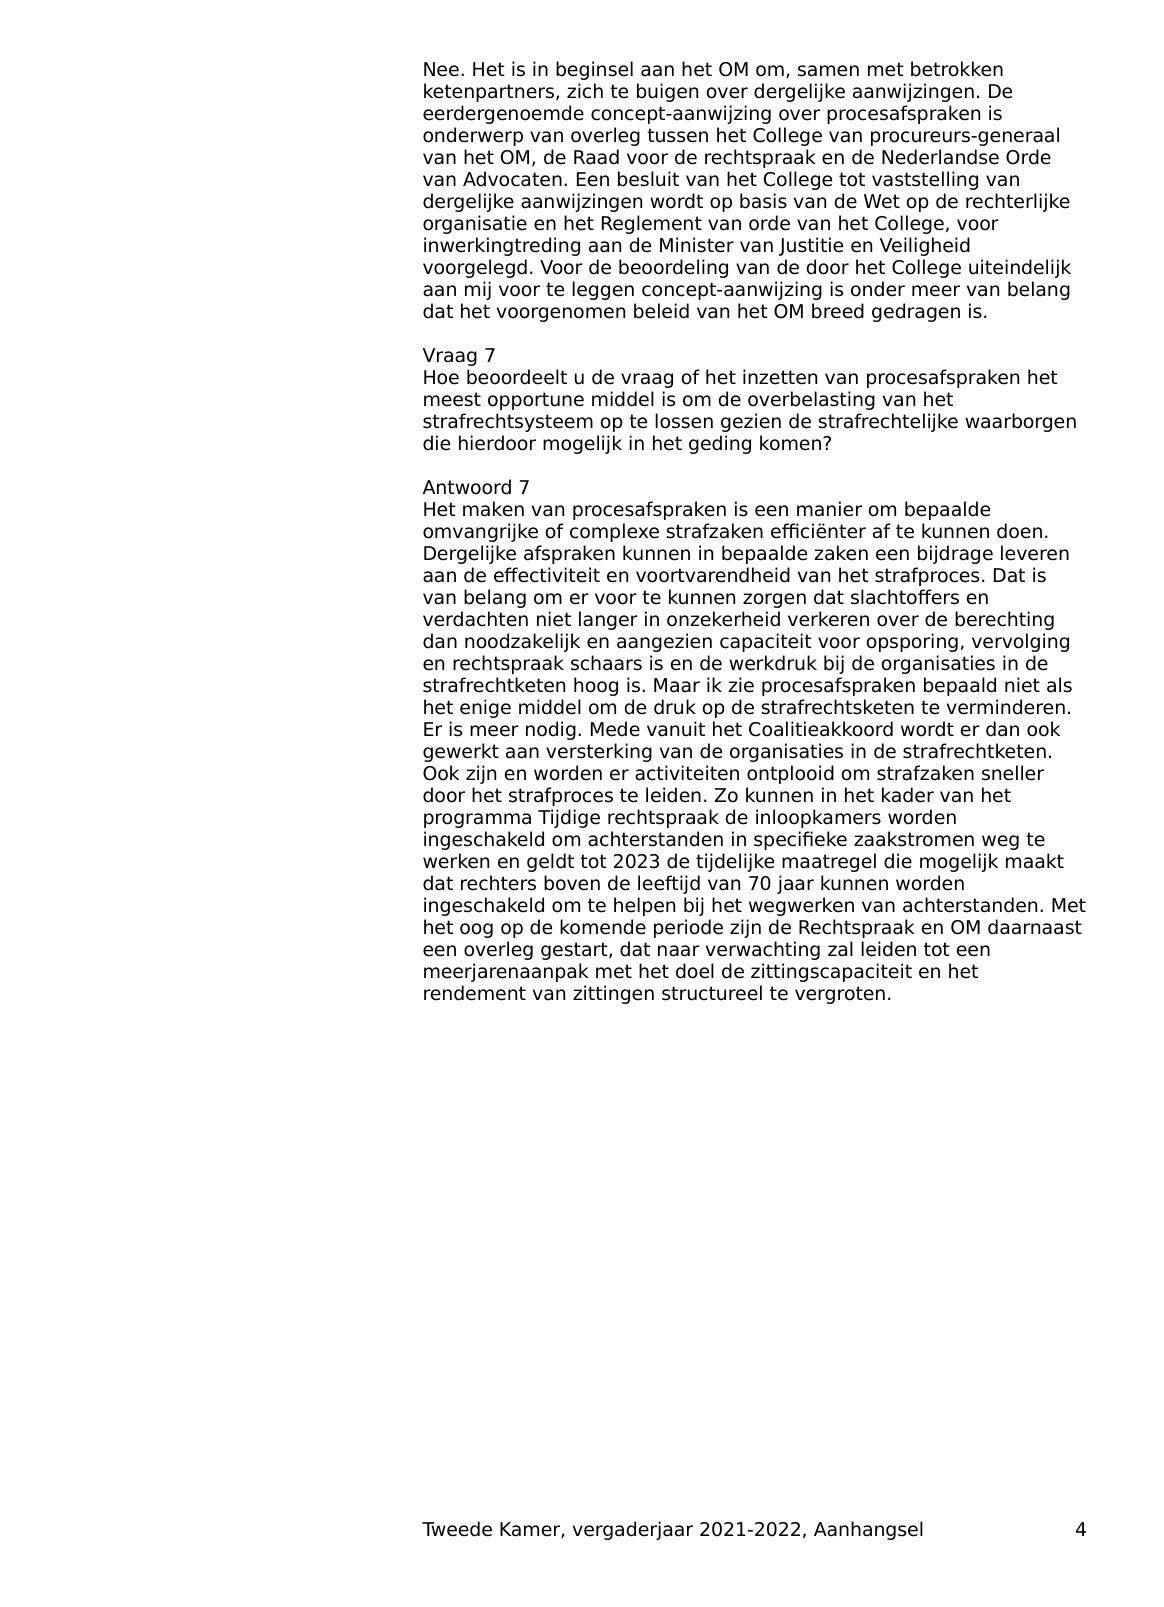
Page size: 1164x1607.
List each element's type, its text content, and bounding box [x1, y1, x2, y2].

text Nee. Het is in beginsel aan het OM om, samen met betrokken ketenpartners, zich te buigen over dergelijke aanwijzingen. De eerdergenoemde concept-aanwijzing over procesafspraken is onderwerp van overleg tussen het College van procureurs-generaal van het OM, de Raad voor de rechtspraak en de Nederlandse Orde van Advocaten. Een besluit van het College tot vaststelling van dergelijke aanwijzingen wordt op basis van de Wet op de rechterlijke organisatie en het Reglement van orde van het College, voor inwerkingtreding aan de Minister van Justitie en Veiligheid voorgelegd. Voor de beoordeling van de door het College uiteindelijk aan mij voor te leggen concept-aanwijzing is onder meer van belang dat het voorgenomen beleid van het OM breed gedragen is. [422, 59, 1087, 323]
text Hoe beoordeelt u de vraag of het inzetten van procesafspraken het meest opportune middel is om de overbelasting van het strafrechtsysteem op te lossen gezien de strafrechtelijke waarborgen die hierdoor mogelijk in het geding komen? [422, 367, 1087, 455]
text Antwoord 7 [422, 477, 1087, 499]
text Het maken van procesafspraken is een manier om bepaalde omvangrijke of complexe strafzaken efficiënter af te kunnen doen. Dergelijke afspraken kunnen in bepaalde zaken een bijdrage leveren aan de effectiviteit en voortvarendheid van het strafproces. Dat is van belang om er voor te kunnen zorgen dat slachtoffers en verdachten niet langer in onzekerheid verkeren over de berechting dan noodzakelijk en aangezien capaciteit voor opsporing, vervolging en rechtspraak schaars is en de werkdruk bij de organisaties in de strafrechtketen hoog is. Maar ik zie procesafspraken bepaald niet als het enige middel om de druk op de strafrechtsketen te verminderen. Er is meer nodig. Mede vanuit het Coalitieakkoord wordt er dan ook gewerkt aan versterking van de organisaties in de strafrechtketen. Ook zijn en worden er activiteiten ontplooid om strafzaken sneller door het strafproces te leiden. Zo kunnen in het kader van het programma Tijdige rechtspraak de inloopkamers worden ingeschakeld om achterstanden in specifieke zaakstromen weg te werken en geldt tot 2023 de tijdelijke maatregel die mogelijk maakt dat rechters boven de leeftijd van 70 jaar kunnen worden ingeschakeld om te helpen bij het wegwerken van achterstanden. Met het oog op de komende periode zijn de Rechtspraak en OM daarnaast een overleg gestart, dat naar verwachting zal leiden tot een meerjarenaanpak met het doel de zittingscapaciteit en het rendement van zittingen structureel te vergroten. [422, 499, 1087, 1004]
text Vraag 7 [422, 345, 1087, 367]
